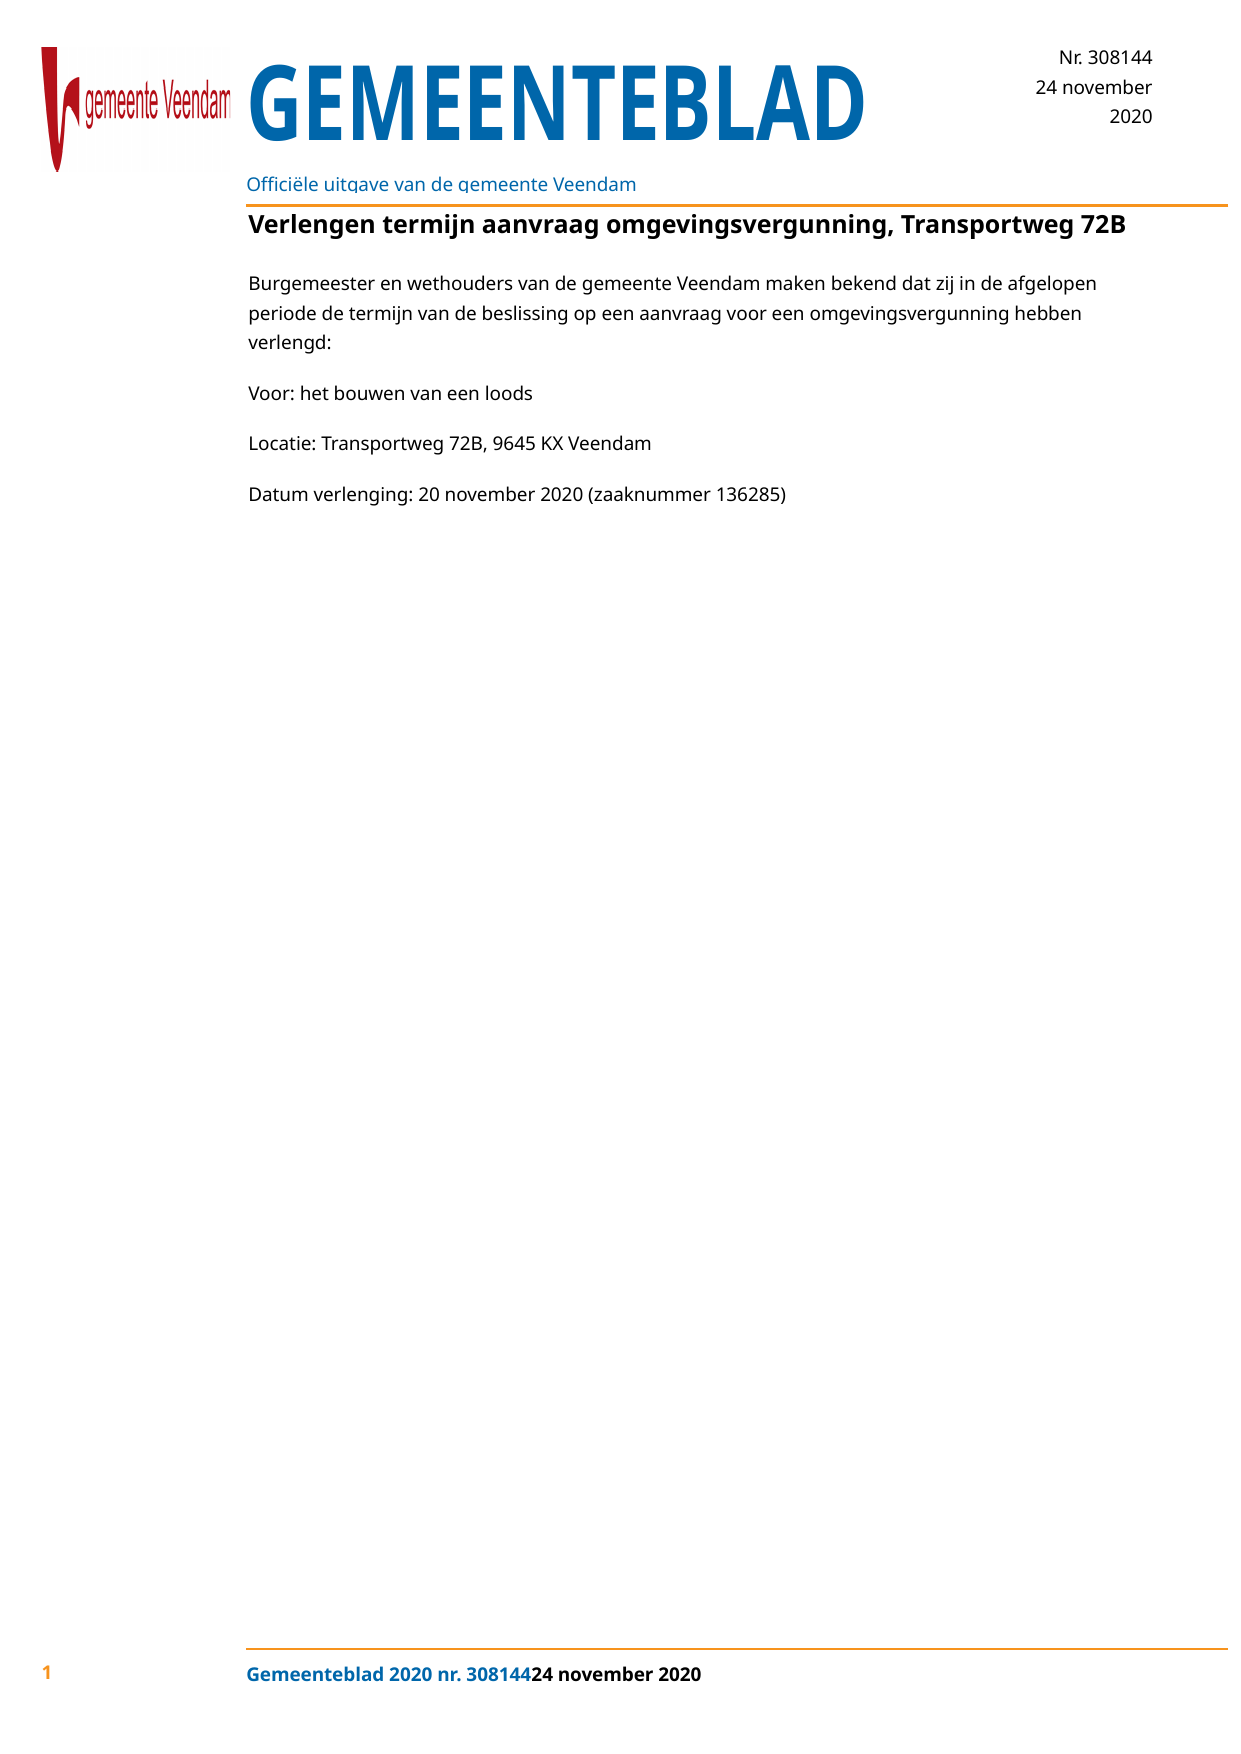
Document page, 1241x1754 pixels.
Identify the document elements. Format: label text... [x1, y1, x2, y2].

text Datum verlenging: 20 november 2020 (zaaknummer 136285) [248, 481, 1152, 506]
text Verlengen termijn aanvraag omgevingsvergunning, Transportweg 72B [248, 207, 1152, 241]
text Locatie: Transportweg 72B, 9645 KX Veendam [248, 430, 1152, 456]
text Burgemeester en wethouders van de gemeente Veendam maken bekend dat zij in de afgelopen periode de termijn van de beslissing op een aanvraag voor een omgevingsvergunning hebben verlengd: [248, 270, 1152, 355]
picture [41, 47, 231, 172]
text Voor: het bouwen van een loods [248, 380, 1152, 406]
